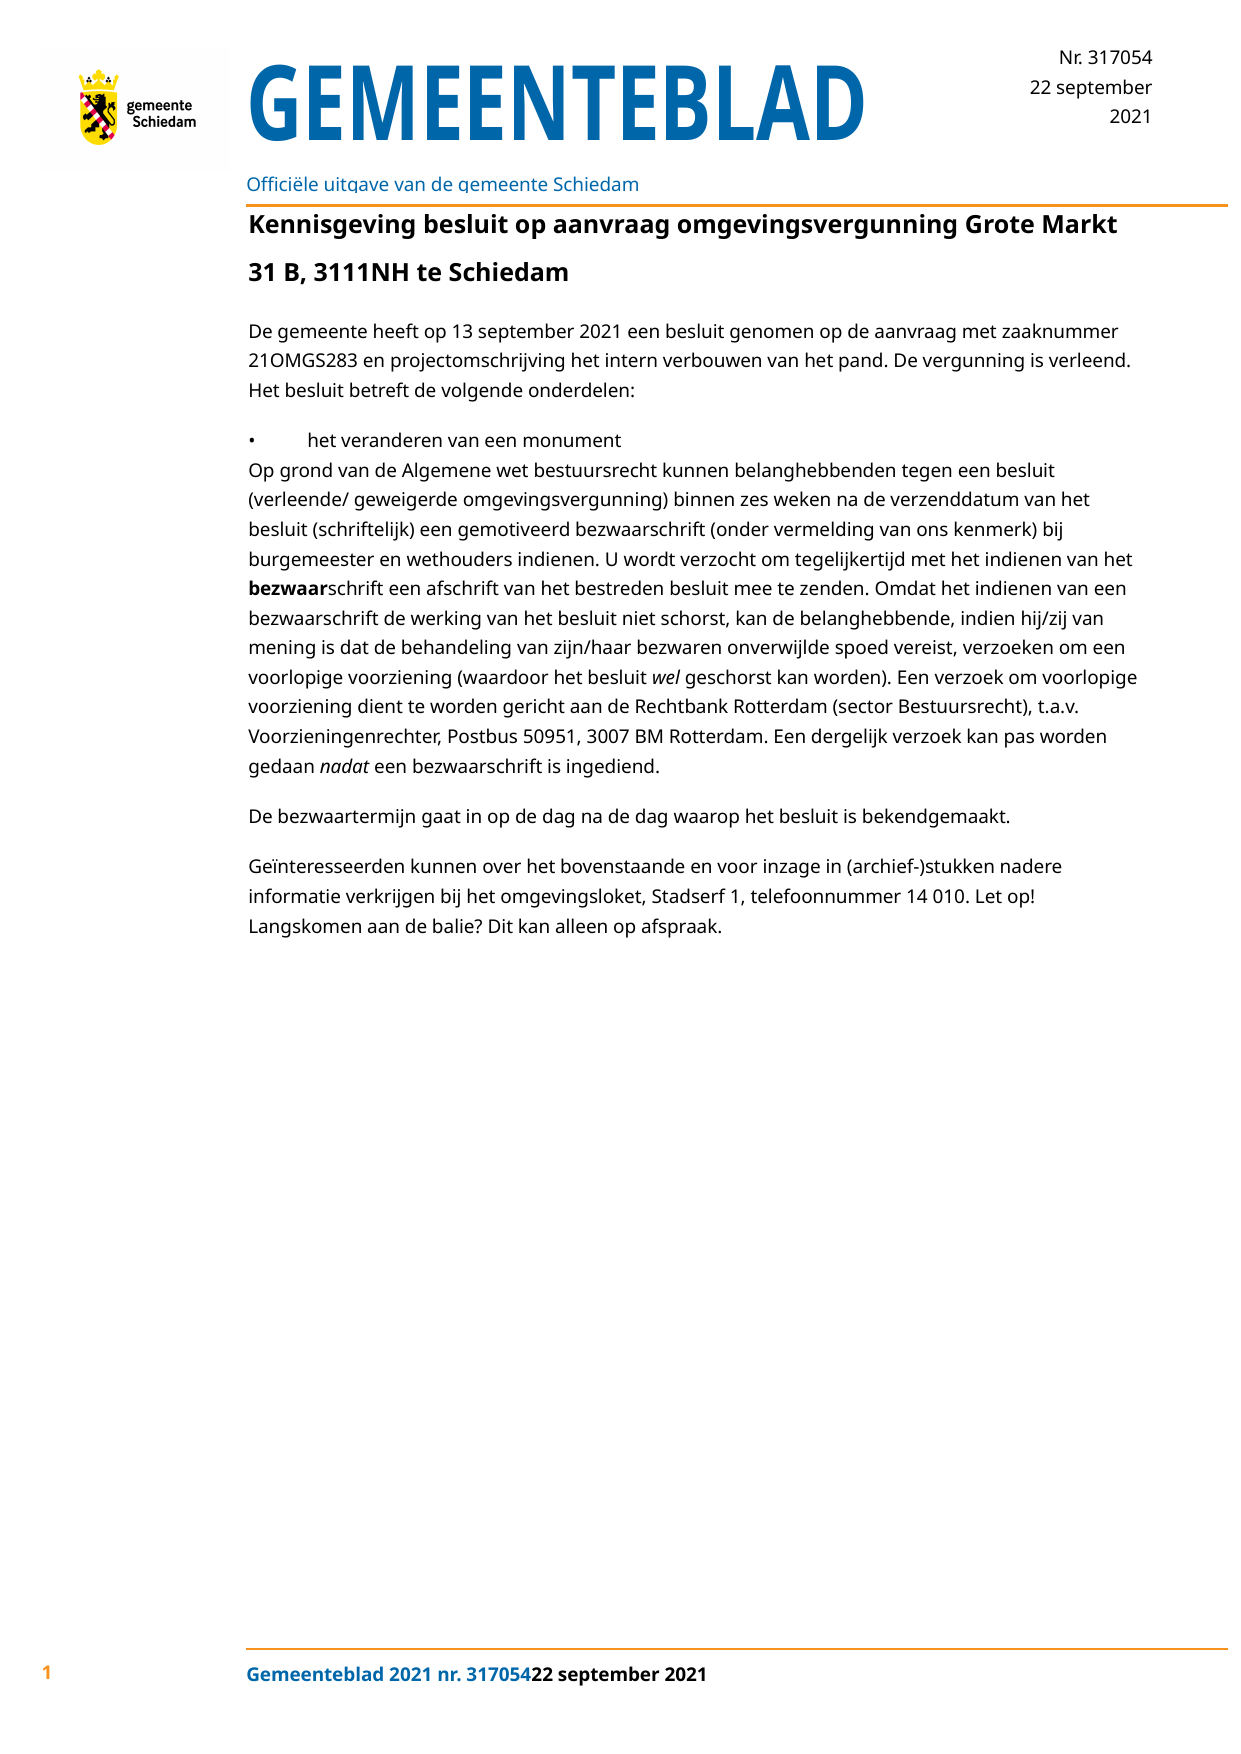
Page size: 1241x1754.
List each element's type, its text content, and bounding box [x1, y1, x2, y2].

text Op grond van de Algemene wet bestuursrecht kunnen belanghebbenden tegen een besluit (verleende/ geweigerde omgevingsvergunning) binnen zes weken na de verzenddatum van het besluit (schriftelijk) een gemotiveerd bezwaarschrift (onder vermelding van ons kenmerk) bij burgemeester en wethouders indienen. U wordt verzocht om tegelijkertijd met het indienen van het bezwaarschrift een afschrift van het bestreden besluit mee te zenden. Omdat het indienen van een bezwaarschrift de werking van het besluit niet schorst, kan de belanghebbende, indien hij/zij van mening is dat de behandeling van zijn/haar bezwaren onverwijlde spoed vereist, verzoeken om een voorlopige voorziening (waardoor het besluit wel geschorst kan worden). Een verzoek om voorlopige voorziening dient te worden gericht aan de Rechtbank Rotterdam (sector Bestuursrecht), t.a.v. Voorzieningenrechter, Postbus 50951, 3007 BM Rotterdam. Een dergelijk verzoek kan pas worden gedaan nadat een bezwaarschrift is ingediend. [248, 457, 1152, 779]
text Kennisgeving besluit op aanvraag omgevingsvergunning Grote Markt 31 B, 3111NH te Schiedam [248, 207, 1152, 288]
text De bezwaartermijn gaat in op de dag na de dag waarop het besluit is bekendgemaakt. [248, 803, 1152, 829]
text De gemeente heeft op 13 september 2021 een besluit genomen op de aanvraag met zaaknummer 21OMGS283 en projectomschrijving het intern verbouwen van het pand. De vergunning is verleend. Het besluit betreft de volgende onderdelen: [248, 318, 1152, 403]
list het veranderen van een monument [248, 427, 1152, 453]
picture [41, 47, 231, 172]
text Geïnteresseerden kunnen over het bovenstaande en voor inzage in (archief-)stukken nadere informatie verkrijgen bij het omgevingsloket, Stadserf 1, telefoonnummer 14 010. Let op! Langskomen aan de balie? Dit kan alleen op afspraak. [248, 854, 1152, 939]
